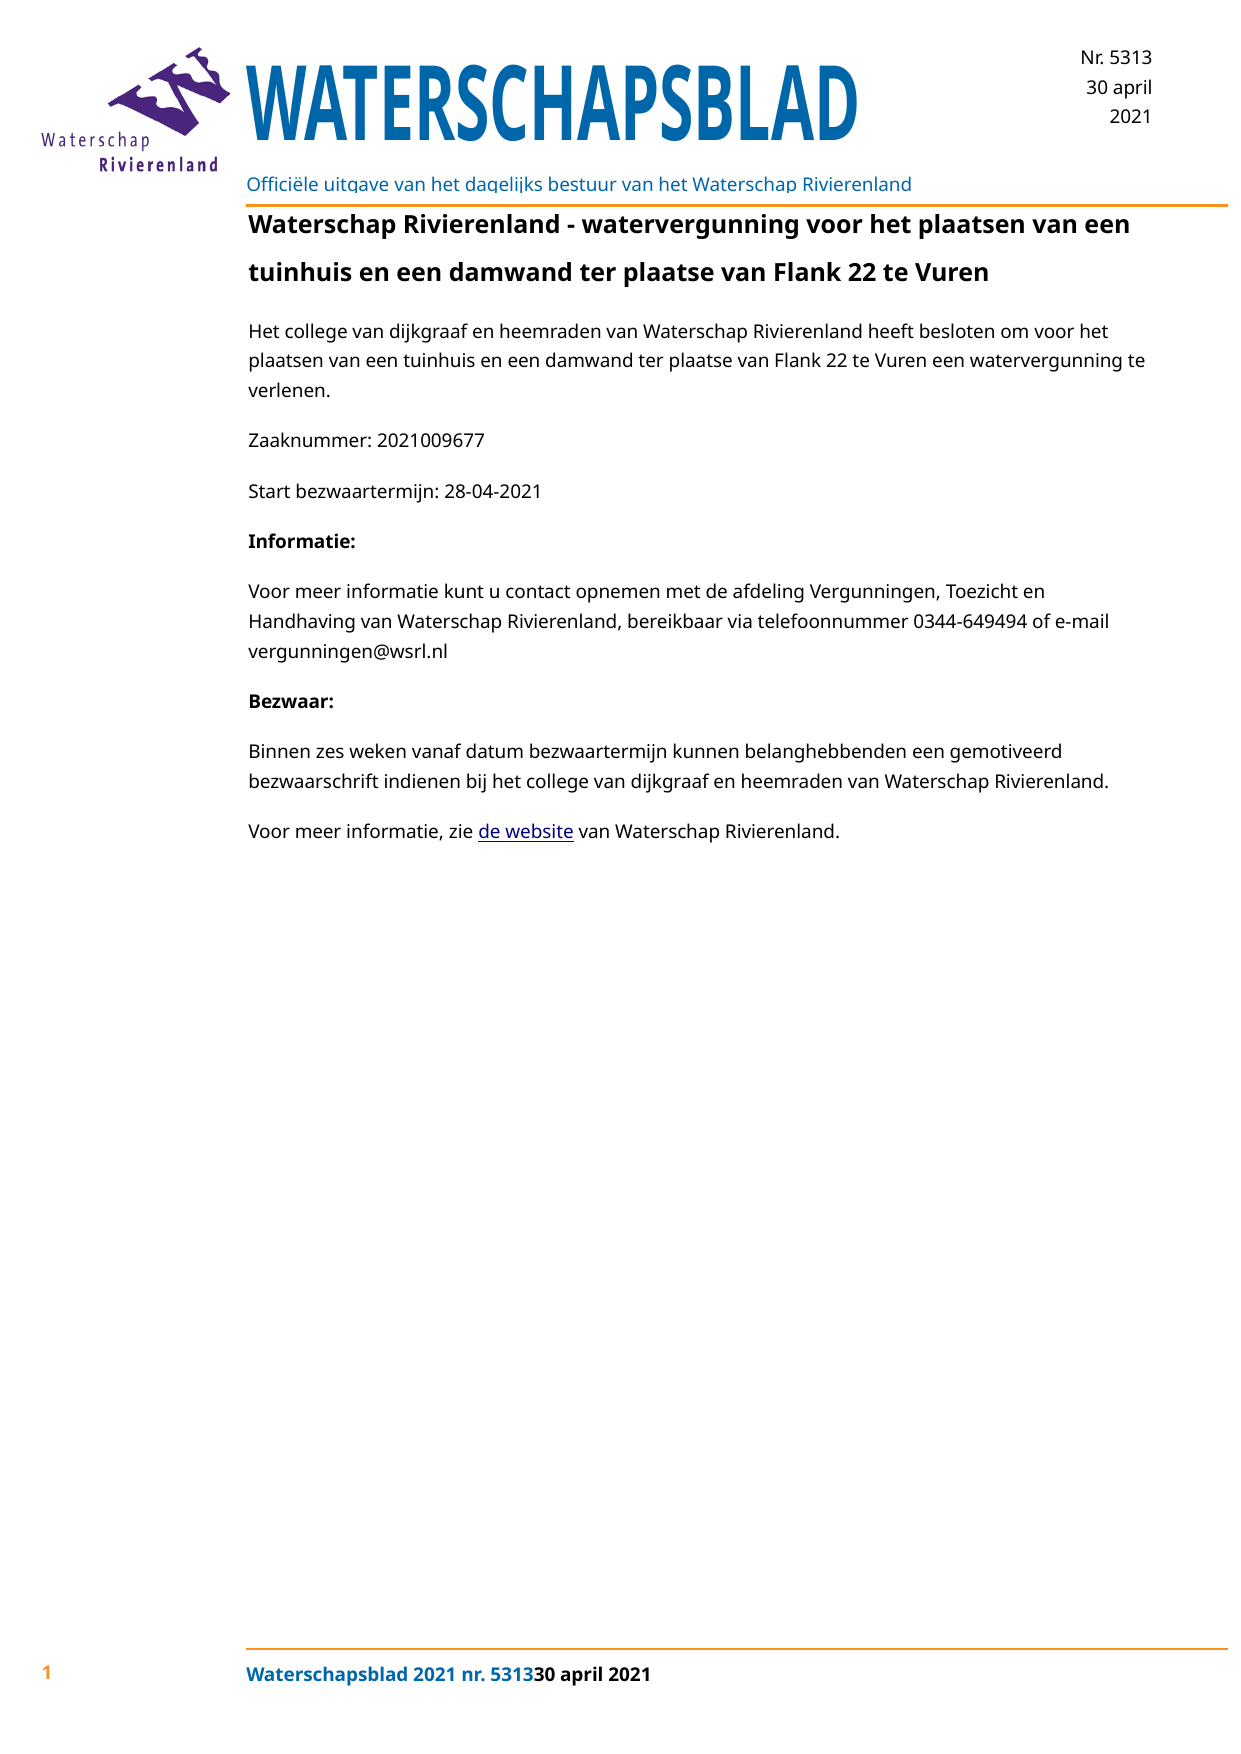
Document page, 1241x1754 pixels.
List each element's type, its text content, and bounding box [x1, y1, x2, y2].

text Bezwaar: [248, 688, 1152, 714]
text Waterschap Rivierenland - watervergunning voor het plaatsen van een tuinhuis en een damwand ter plaatse van Flank 22 te Vuren [248, 207, 1152, 288]
text Start bezwaartermijn: 28-04-2021 [248, 478, 1152, 504]
text Informatie: [248, 528, 1152, 554]
text Voor meer informatie kunt u contact opnemen met de afdeling Vergunningen, Toezicht en Handhaving van Waterschap Rivierenland, bereikbaar via telefoonnummer 0344-649494 of e-mail vergunningen@wsrl.nl [248, 579, 1152, 664]
text Zaaknummer: 2021009677 [248, 427, 1152, 453]
text Voor meer informatie, zie de website van Waterschap Rivierenland. [248, 819, 1152, 844]
text Binnen zes weken vanaf datum bezwaartermijn kunnen belanghebbenden een gemotiveerd bezwaarschrift indienen bij het college van dijkgraaf en heemraden van Waterschap Rivierenland. [248, 739, 1152, 794]
text Het college van dijkgraaf en heemraden van Waterschap Rivierenland heeft besloten om voor het plaatsen van een tuinhuis en een damwand ter plaatse van Flank 22 te Vuren een watervergunning te verlenen. [248, 318, 1152, 403]
picture [41, 47, 231, 172]
